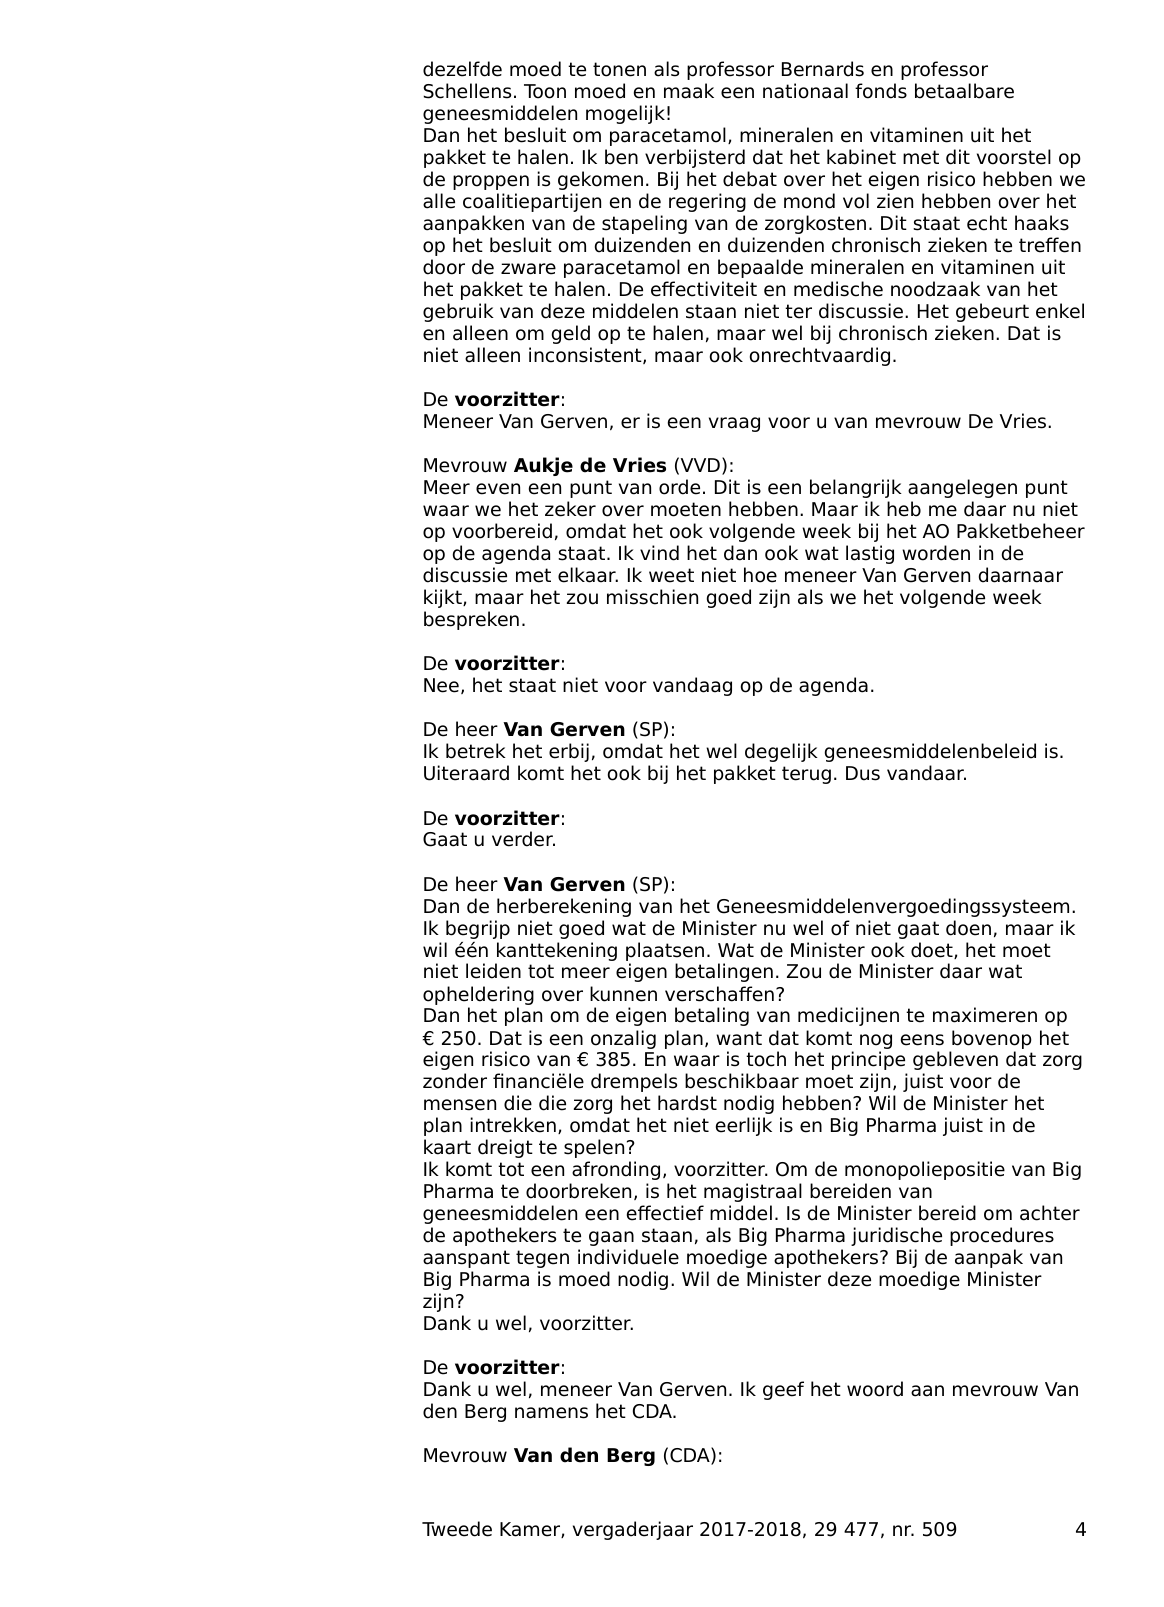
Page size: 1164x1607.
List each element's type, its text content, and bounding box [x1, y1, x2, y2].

text Mevrouw Aukje de Vries (VVD): [422, 455, 1087, 477]
text De voorzitter: [422, 389, 1087, 411]
text De voorzitter: [422, 653, 1087, 675]
text Dan het plan om de eigen betaling van medicijnen te maximeren op € 250. Dat is een onzalig plan, want dat komt nog eens bovenop het eigen risico van € 385. En waar is toch het principe gebleven dat zorg zonder financiële drempels beschikbaar moet zijn, juist voor de mensen die die zorg het hardst nodig hebben? Wil de Minister het plan intrekken, omdat het niet eerlijk is en Big Pharma juist in de kaart dreigt te spelen? [422, 1005, 1087, 1159]
text De heer Van Gerven (SP): [422, 873, 1087, 896]
text De voorzitter: [422, 807, 1087, 829]
text dezelfde moed te tonen als professor Bernards en professor Schellens. Toon moed en maak een nationaal fonds betaalbare geneesmiddelen mogelijk! [422, 59, 1087, 125]
text Ik komt tot een afronding, voorzitter. Om de monopoliepositie van Big Pharma te doorbreken, is het magistraal bereiden van geneesmiddelen een effectief middel. Is de Minister bereid om achter de apothekers te gaan staan, als Big Pharma juridische procedures aanspant tegen individuele moedige apothekers? Bij de aanpak van Big Pharma is moed nodig. Wil de Minister deze moedige Minister zijn? [422, 1159, 1087, 1313]
text Nee, het staat niet voor vandaag op de agenda. [422, 675, 1087, 697]
text Ik betrek het erbij, omdat het wel degelijk geneesmiddelenbeleid is. Uiteraard komt het ook bij het pakket terug. Dus vandaar. [422, 741, 1087, 785]
text Gaat u verder. [422, 829, 1087, 851]
text Meneer Van Gerven, er is een vraag voor u van mevrouw De Vries. [422, 411, 1087, 433]
text Dan de herberekening van het Geneesmiddelenvergoedingssysteem. Ik begrijp niet goed wat de Minister nu wel of niet gaat doen, maar ik wil één kanttekening plaatsen. Wat de Minister ook doet, het moet niet leiden tot meer eigen betalingen. Zou de Minister daar wat opheldering over kunnen verschaffen? [422, 896, 1087, 1005]
text Mevrouw Van den Berg (CDA): [422, 1445, 1087, 1467]
text Dank u wel, voorzitter. [422, 1313, 1087, 1335]
text Dank u wel, meneer Van Gerven. Ik geef het woord aan mevrouw Van den Berg namens het CDA. [422, 1379, 1087, 1423]
text De voorzitter: [422, 1357, 1087, 1379]
text Meer even een punt van orde. Dit is een belangrijk aangelegen punt waar we het zeker over moeten hebben. Maar ik heb me daar nu niet op voorbereid, omdat het ook volgende week bij het AO Pakketbeheer op de agenda staat. Ik vind het dan ook wat lastig worden in de discussie met elkaar. Ik weet niet hoe meneer Van Gerven daarnaar kijkt, maar het zou misschien goed zijn als we het volgende week bespreken. [422, 477, 1087, 631]
text Dan het besluit om paracetamol, mineralen en vitaminen uit het pakket te halen. Ik ben verbijsterd dat het kabinet met dit voorstel op de proppen is gekomen. Bij het debat over het eigen risico hebben we alle coalitiepartijen en de regering de mond vol zien hebben over het aanpakken van de stapeling van de zorgkosten. Dit staat echt haaks op het besluit om duizenden en duizenden chronisch zieken te treffen door de zware paracetamol en bepaalde mineralen en vitaminen uit het pakket te halen. De effectiviteit en medische noodzaak van het gebruik van deze middelen staan niet ter discussie. Het gebeurt enkel en alleen om geld op te halen, maar wel bij chronisch zieken. Dat is niet alleen inconsistent, maar ook onrechtvaardig. [422, 125, 1087, 367]
text De heer Van Gerven (SP): [422, 719, 1087, 741]
